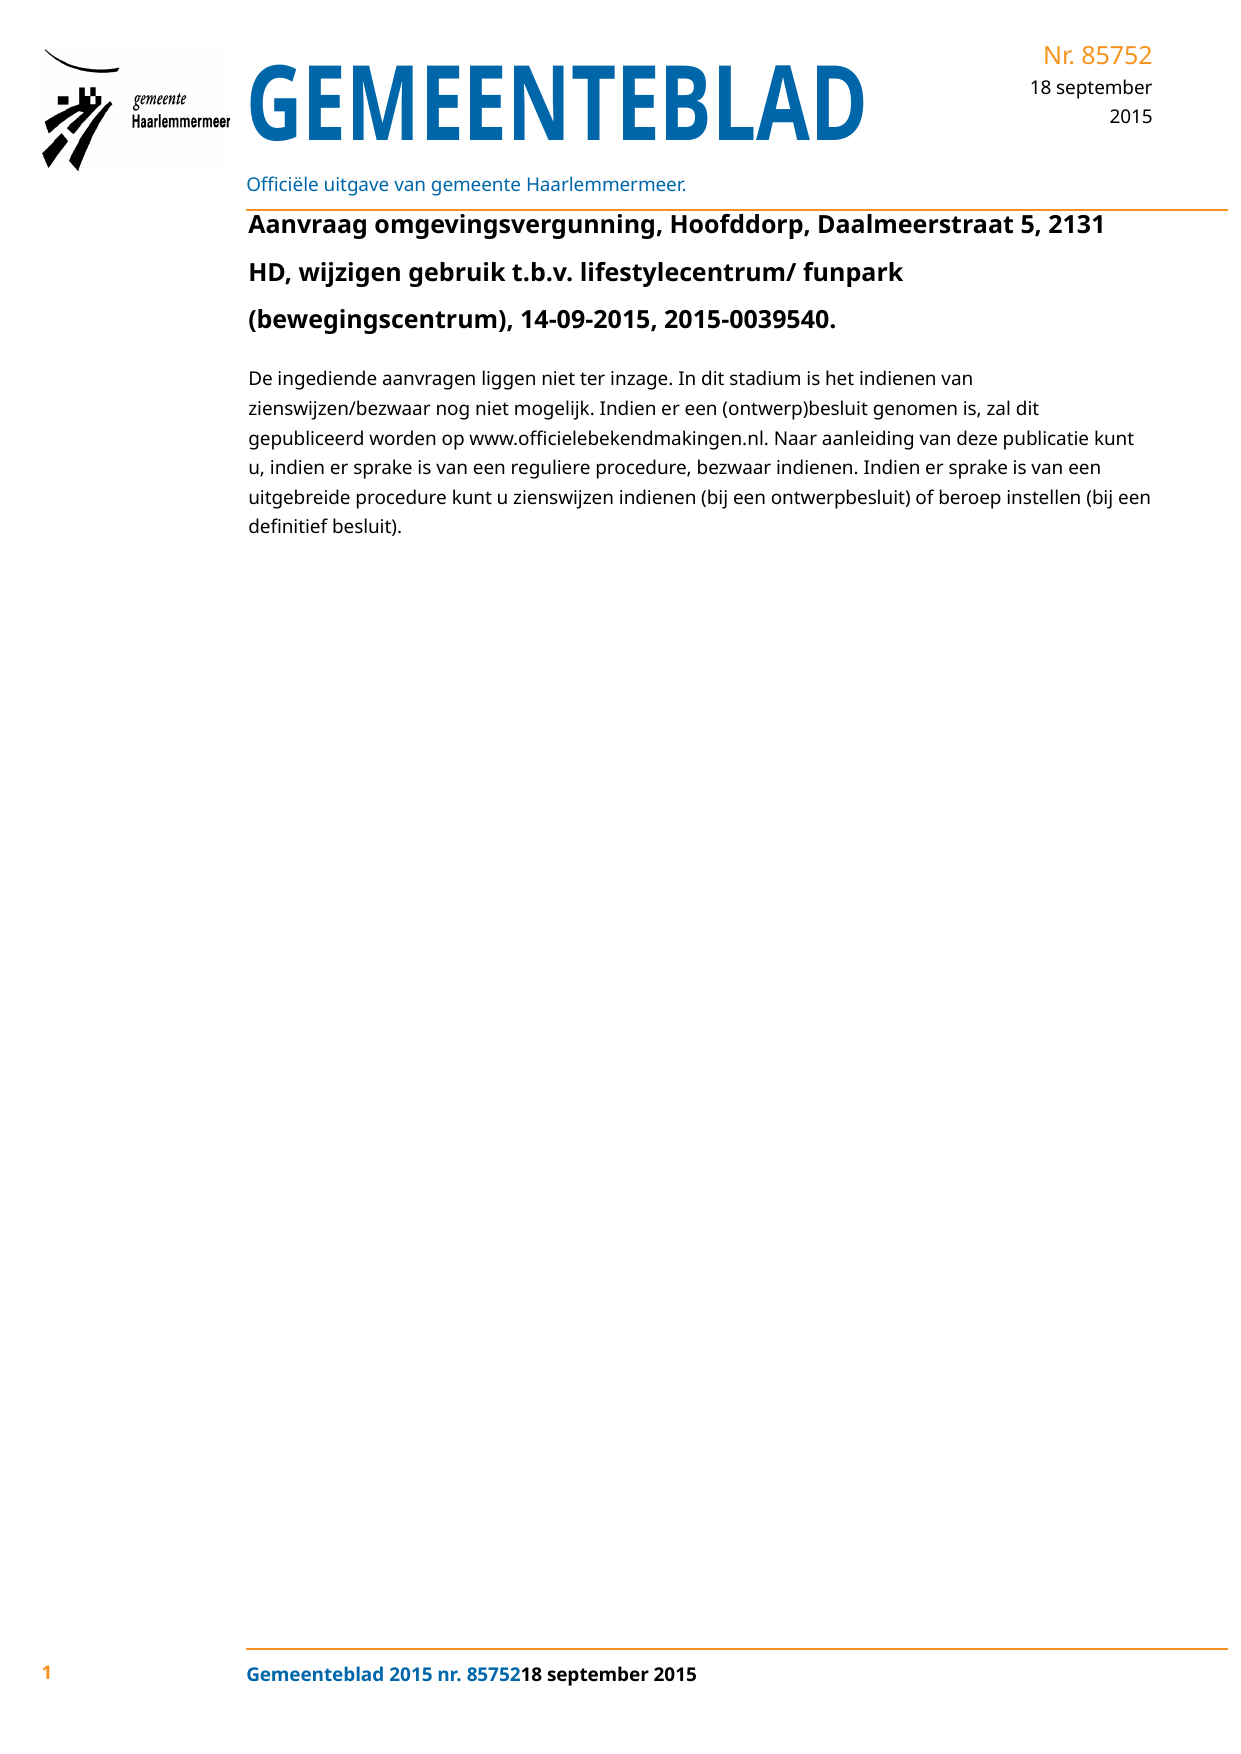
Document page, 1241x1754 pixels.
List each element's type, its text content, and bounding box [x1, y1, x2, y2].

text Aanvraag omgevingsvergunning, Hoofddorp, Daalmeerstraat 5, 2131 HD, wijzigen gebruik t.b.v. lifestylecentrum/ funpark (bewegingscentrum), 14-09-2015, 2015-0039540. [248, 211, 1152, 336]
picture [41, 47, 231, 172]
text De ingediende aanvragen liggen niet ter inzage. In dit stadium is het indienen van zienswijzen/bezwaar nog niet mogelijk. Indien er een (ontwerp)besluit genomen is, zal dit gepubliceerd worden op www.officielebekendmakingen.nl. Naar aanleiding van deze publicatie kunt u, indien er sprake is van een reguliere procedure, bezwaar indienen. Indien er sprake is van een uitgebreide procedure kunt u zienswijzen indienen (bij een ontwerpbesluit) of beroep instellen (bij een definitief besluit). [248, 366, 1152, 539]
